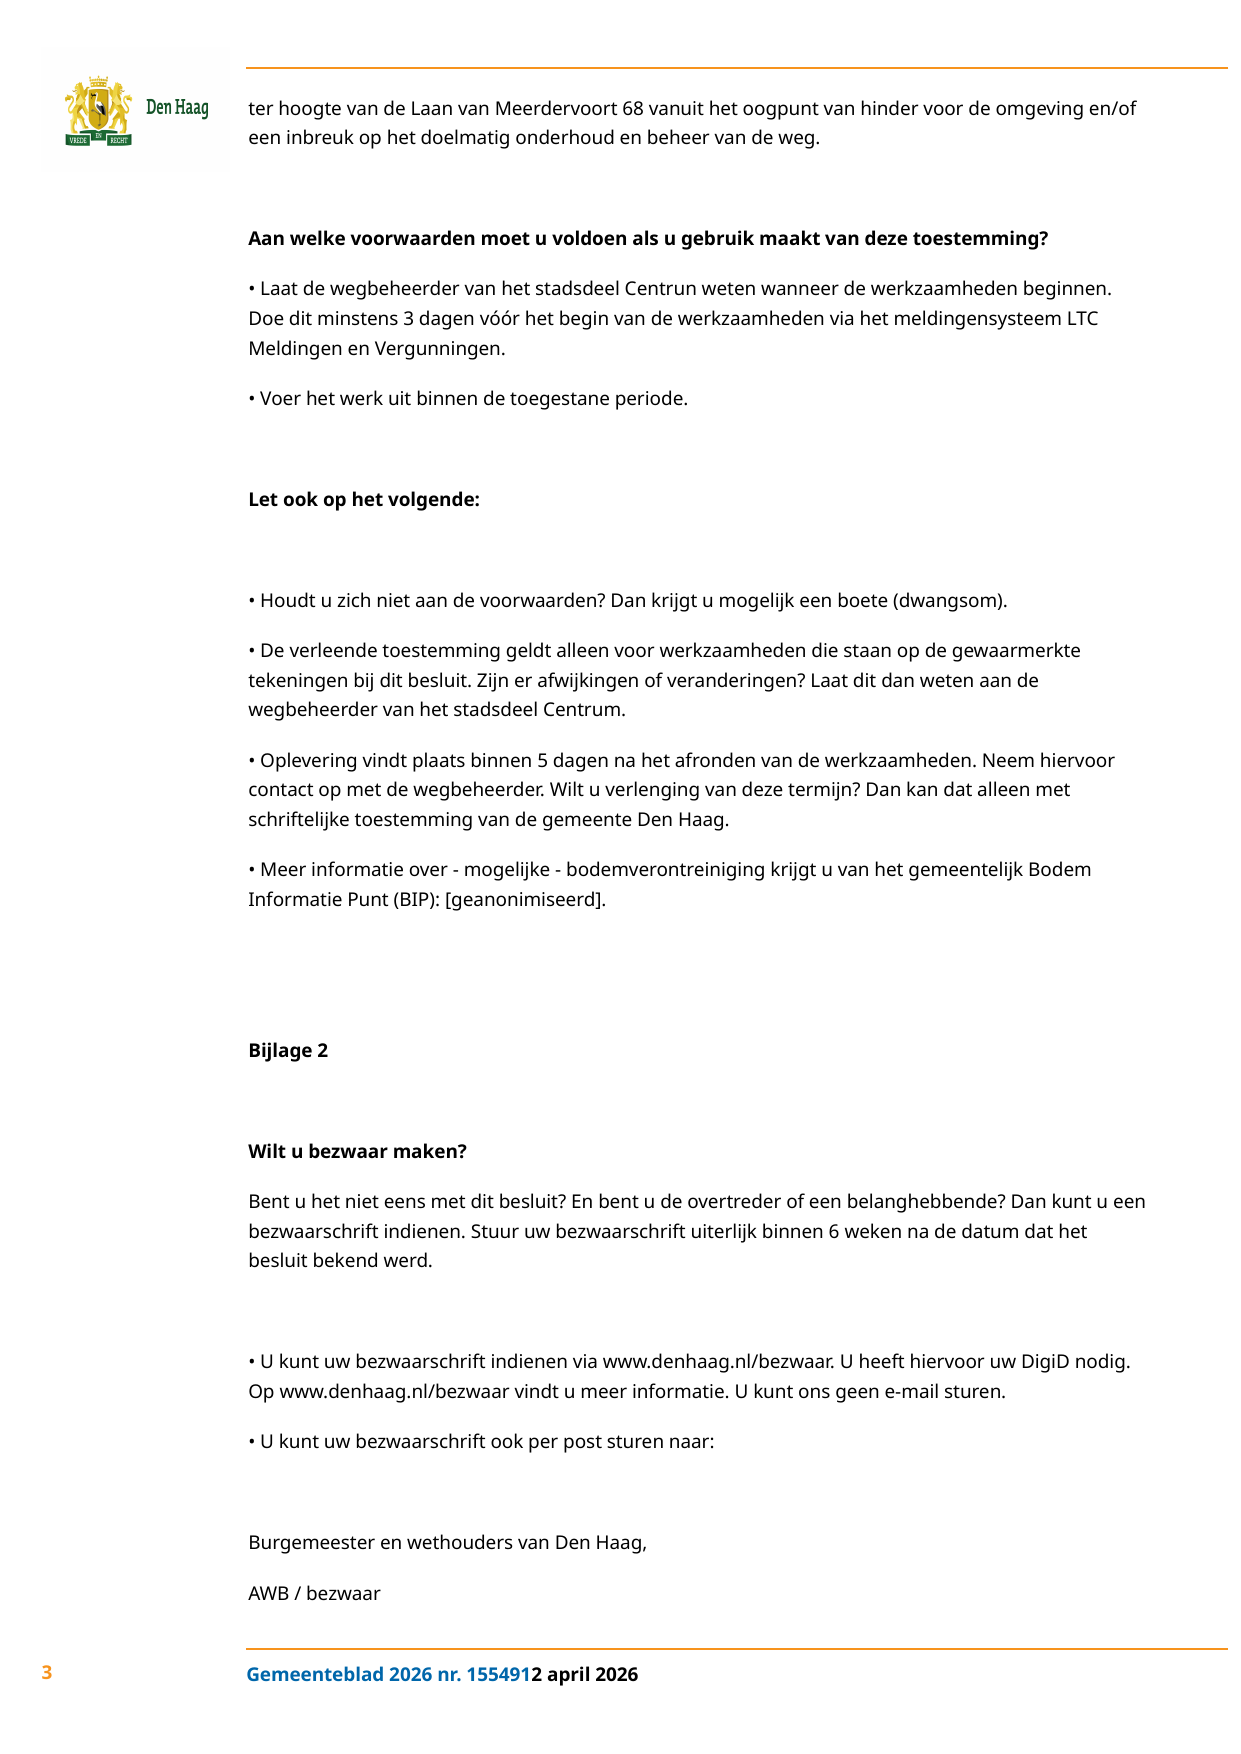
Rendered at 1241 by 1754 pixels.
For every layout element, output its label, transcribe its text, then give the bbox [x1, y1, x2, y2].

text ter hoogte van de Laan van Meerdervoort 68 vanuit het oogpunt van hinder voor de omgeving en/of een inbreuk op het doelmatig onderhoud en beheer van de weg. [248, 95, 1152, 150]
text Bijlage 2 [248, 1037, 1152, 1063]
text • Voer het werk uit binnen de toegestane periode. [248, 385, 1152, 411]
text Wilt u bezwaar maken? [248, 1138, 1152, 1164]
text • U kunt uw bezwaarschrift indienen via www.denhaag.nl/bezwaar. U heeft hiervoor uw DigiD nodig. Op www.denhaag.nl/bezwaar vindt u meer informatie. U kunt ons geen e-mail sturen. [248, 1348, 1152, 1404]
text • U kunt uw bezwaarschrift ook per post sturen naar: [248, 1428, 1152, 1454]
text • Houdt u zich niet aan de voorwaarden? Dan krijgt u mogelijk een boete (dwangsom). [248, 587, 1152, 613]
text • Oplevering vindt plaats binnen 5 dagen na het afronden van de werkzaamheden. Neem hiervoor contact op met de wegbeheerder. Wilt u verlenging van deze termijn? Dan kan dat alleen met schriftelijke toestemming van de gemeente Den Haag. [248, 747, 1152, 832]
text Aan welke voorwaarden moet u voldoen als u gebruik maakt van deze toestemming? [248, 225, 1152, 251]
text Let ook op het volgende: [248, 486, 1152, 512]
text Burgemeester en wethouders van Den Haag, [248, 1529, 1152, 1555]
text • Meer informatie over - mogelijke - bodemverontreiniging krijgt u van het gemeentelijk Bodem Informatie Punt (BIP): [geanonimiseerd]. [248, 856, 1152, 912]
text Bent u het niet eens met dit besluit? En bent u de overtreder of een belanghebbende? Dan kunt u een bezwaarschrift indienen. Stuur uw bezwaarschrift uiterlijk binnen 6 weken na de datum dat het besluit bekend werd. [248, 1188, 1152, 1273]
text AWB / bezwaar [248, 1580, 1152, 1606]
picture [41, 47, 231, 172]
text • De verleende toestemming geldt alleen voor werkzaamheden die staan op de gewaarmerkte tekeningen bij dit besluit. Zijn er afwijkingen of veranderingen? Laat dit dan weten aan de wegbeheerder van het stadsdeel Centrum. [248, 637, 1152, 722]
text • Laat de wegbeheerder van het stadsdeel Centrun weten wanneer de werkzaamheden beginnen. Doe dit minstens 3 dagen vóór het begin van de werkzaamheden via het meldingensysteem LTC Meldingen en Vergunningen. [248, 276, 1152, 361]
